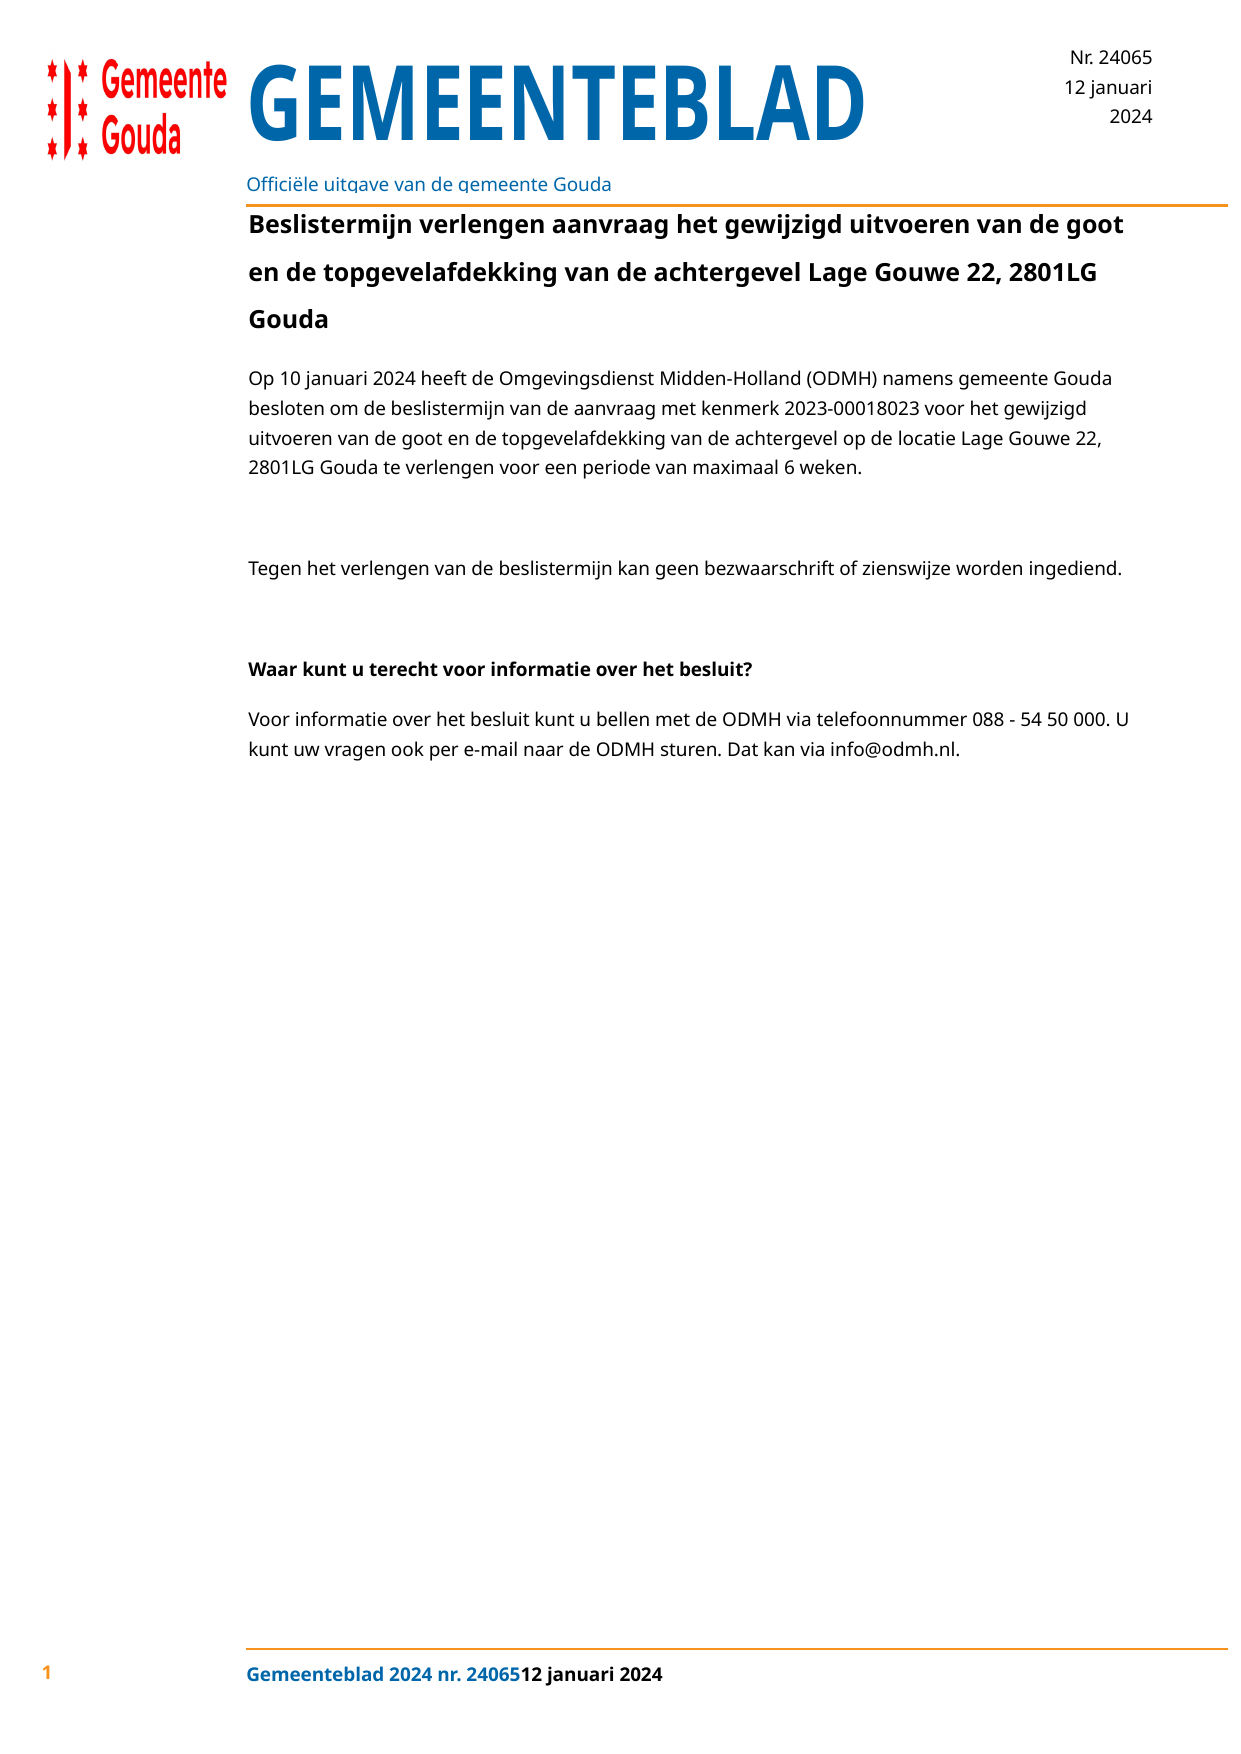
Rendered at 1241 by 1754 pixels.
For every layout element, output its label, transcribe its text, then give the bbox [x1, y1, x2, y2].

text Voor informatie over het besluit kunt u bellen met de ODMH via telefoonnummer 088 - 54 50 000. U kunt uw vragen ook per e-mail naar de ODMH sturen. Dat kan via info@odmh.nl. [248, 706, 1152, 762]
text Op 10 januari 2024 heeft de Omgevingsdienst Midden-Holland (ODMH) namens gemeente Gouda besloten om de beslistermijn van de aanvraag met kenmerk 2023-00018023 voor het gewijzigd uitvoeren van de goot en de topgevelafdekking van de achtergevel op de locatie Lage Gouwe 22, 2801LG Gouda te verlengen voor een periode van maximaal 6 weken. [248, 366, 1152, 480]
text Beslistermijn verlengen aanvraag het gewijzigd uitvoeren van de goot en de topgevelafdekking van de achtergevel Lage Gouwe 22, 2801LG Gouda [248, 207, 1152, 336]
text Tegen het verlengen van de beslistermijn kan geen bezwaarschrift of zienswijze worden ingediend. [248, 555, 1152, 581]
picture [41, 47, 231, 172]
text Waar kunt u terecht voor informatie over het besluit? [248, 656, 1152, 682]
